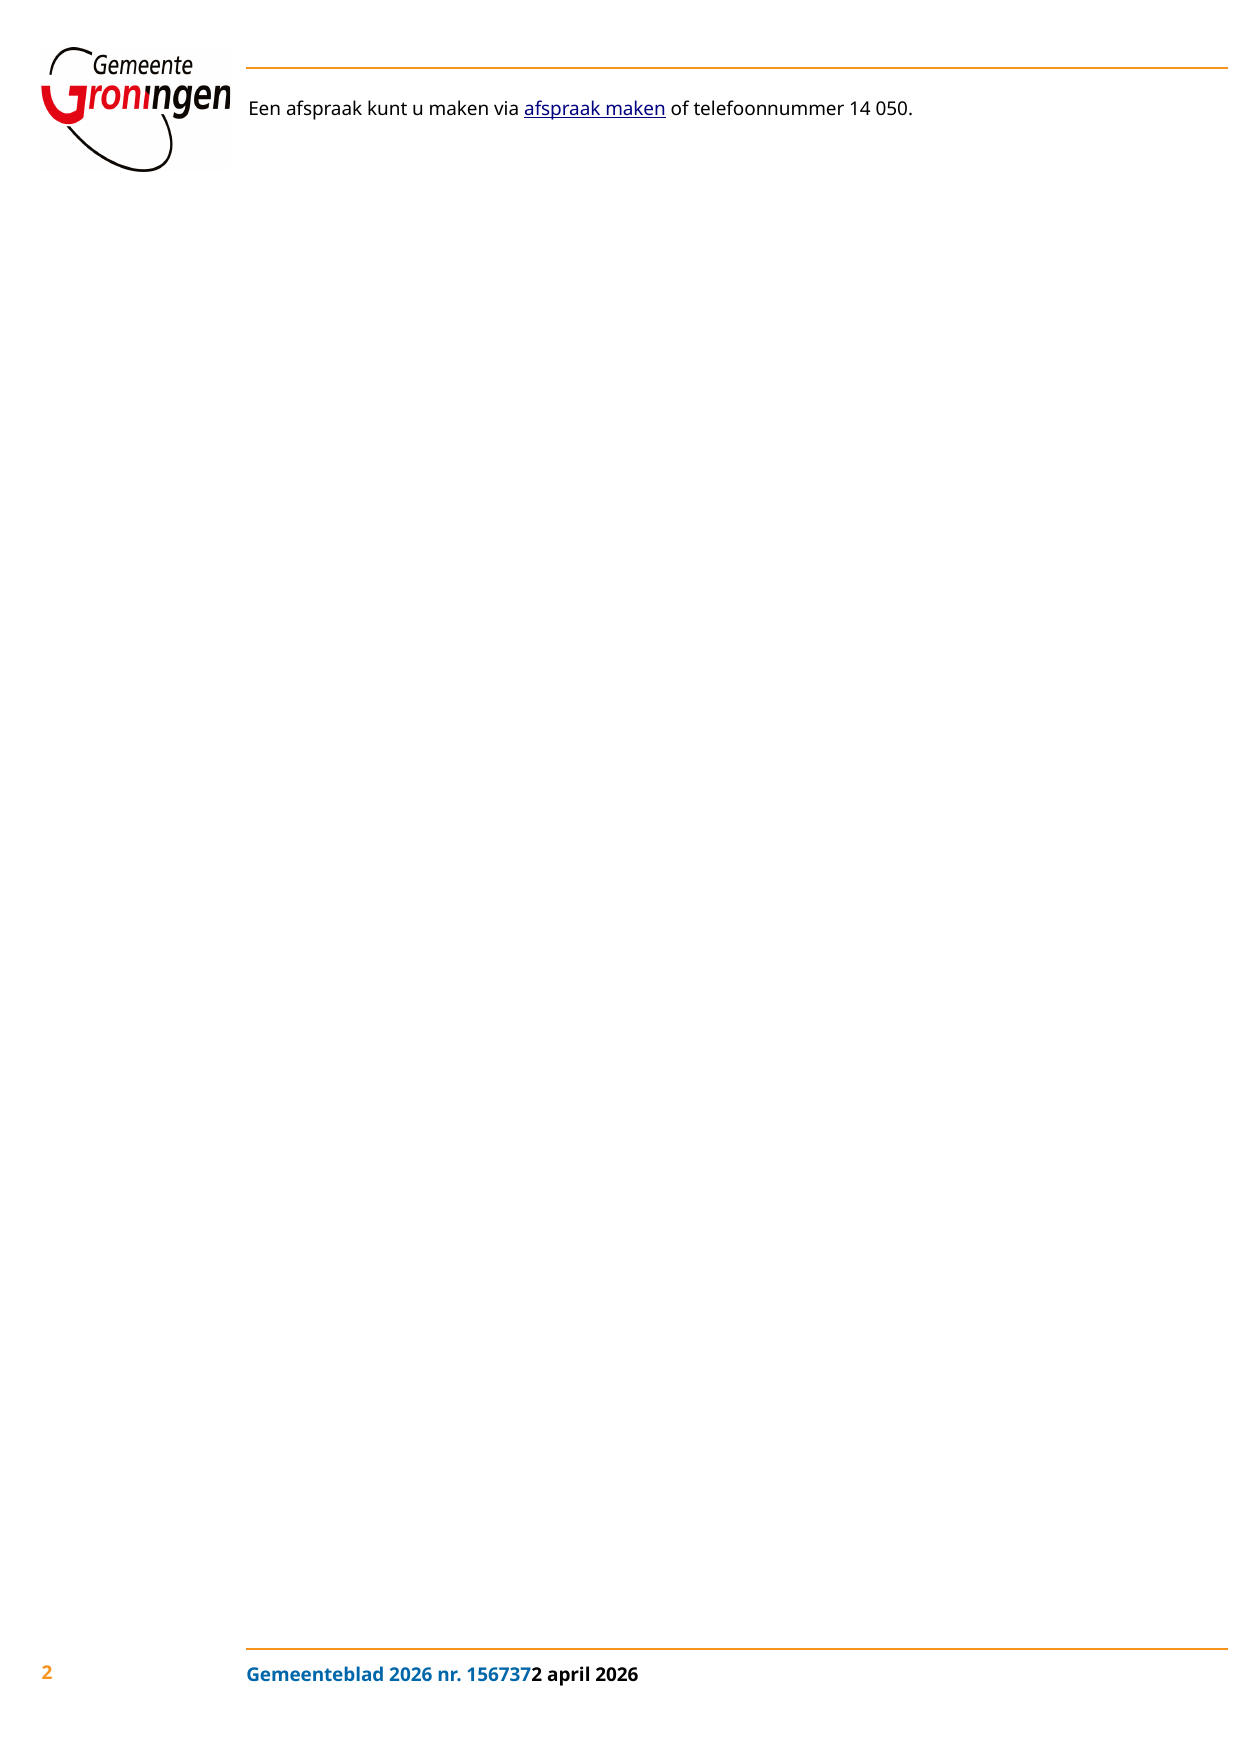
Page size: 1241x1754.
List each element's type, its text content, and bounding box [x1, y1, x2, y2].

picture [41, 47, 231, 172]
text Een afspraak kunt u maken via afspraak maken of telefoonnummer 14 050. [248, 95, 1152, 121]
